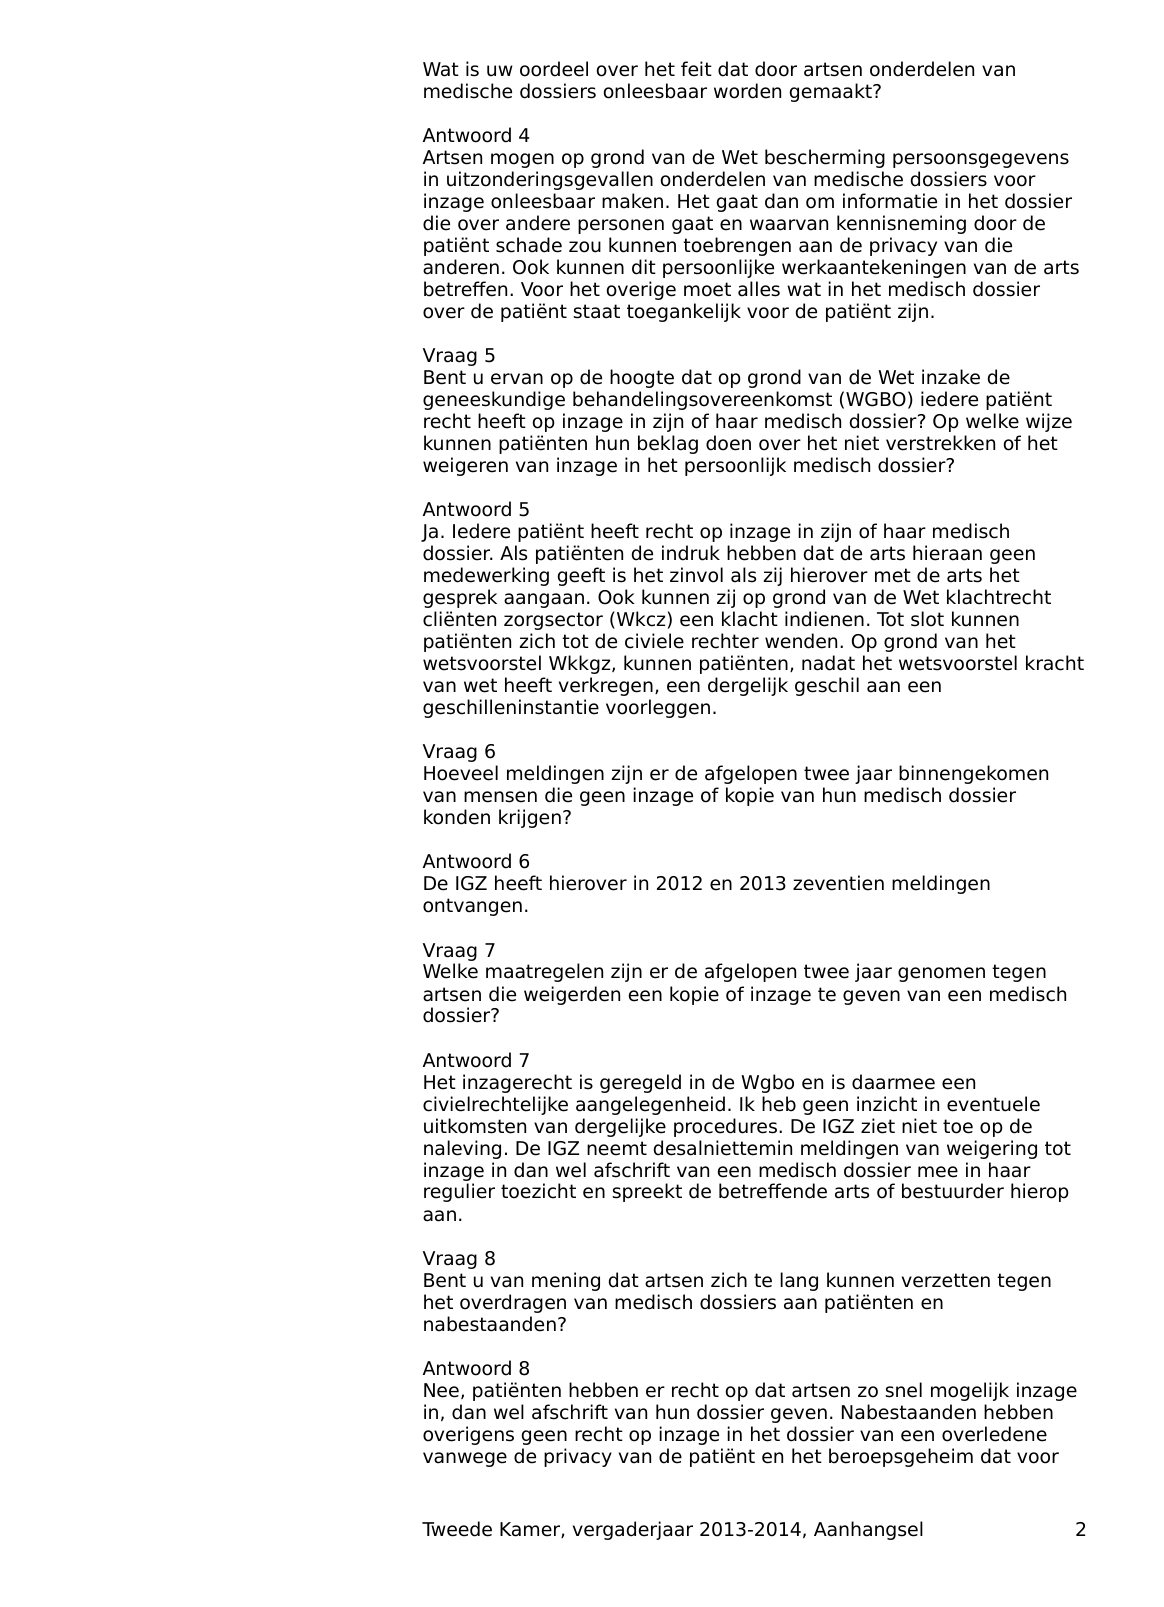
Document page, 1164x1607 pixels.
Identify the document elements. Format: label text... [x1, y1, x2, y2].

text Vraag 7 [422, 939, 1087, 961]
text Antwoord 6 [422, 851, 1087, 873]
text Vraag 8 [422, 1248, 1087, 1269]
text Antwoord 8 [422, 1358, 1087, 1380]
text Artsen mogen op grond van de Wet bescherming persoonsgegevens in uitzonderingsgevallen onderdelen van medische dossiers voor inzage onleesbaar maken. Het gaat dan om informatie in het dossier die over andere personen gaat en waarvan kennisneming door de patiënt schade zou kunnen toebrengen aan de privacy van die anderen. Ook kunnen dit persoonlijke werkaantekeningen van de arts betreffen. Voor het overige moet alles wat in het medisch dossier over de patiënt staat toegankelijk voor de patiënt zijn. [422, 147, 1087, 323]
text Wat is uw oordeel over het feit dat door artsen onderdelen van medische dossiers onleesbaar worden gemaakt? [422, 59, 1087, 103]
text Ja. Iedere patiënt heeft recht op inzage in zijn of haar medisch dossier. Als patiënten de indruk hebben dat de arts hieraan geen medewerking geeft is het zinvol als zij hierover met de arts het gesprek aangaan. Ook kunnen zij op grond van de Wet klachtrecht cliënten zorgsector (Wkcz) een klacht indienen. Tot slot kunnen patiënten zich tot de civiele rechter wenden. Op grond van het wetsvoorstel Wkkgz, kunnen patiënten, nadat het wetsvoorstel kracht van wet heeft verkregen, een dergelijk geschil aan een geschilleninstantie voorleggen. [422, 521, 1087, 719]
text Vraag 5 [422, 345, 1087, 367]
text Bent u van mening dat artsen zich te lang kunnen verzetten tegen het overdragen van medisch dossiers aan patiënten en nabestaanden? [422, 1269, 1087, 1336]
text Bent u ervan op de hoogte dat op grond van de Wet inzake de geneeskundige behandelingsovereenkomst (WGBO) iedere patiënt recht heeft op inzage in zijn of haar medisch dossier? Op welke wijze kunnen patiënten hun beklag doen over het niet verstrekken of het weigeren van inzage in het persoonlijk medisch dossier? [422, 367, 1087, 477]
text Hoeveel meldingen zijn er de afgelopen twee jaar binnengekomen van mensen die geen inzage of kopie van hun medisch dossier konden krijgen? [422, 763, 1087, 829]
text Antwoord 5 [422, 499, 1087, 521]
text Antwoord 7 [422, 1049, 1087, 1072]
text Vraag 6 [422, 741, 1087, 763]
text Nee, patiënten hebben er recht op dat artsen zo snel mogelijk inzage in, dan wel afschrift van hun dossier geven. Nabestaanden hebben overigens geen recht op inzage in het dossier van een overledene vanwege de privacy van de patiënt en het beroepsgeheim dat voor [422, 1380, 1087, 1468]
text Antwoord 4 [422, 125, 1087, 147]
text Het inzagerecht is geregeld in de Wgbo en is daarmee een civielrechtelijke aangelegenheid. Ik heb geen inzicht in eventuele uitkomsten van dergelijke procedures. De IGZ ziet niet toe op de naleving. De IGZ neemt desalniettemin meldingen van weigering tot inzage in dan wel afschrift van een medisch dossier mee in haar regulier toezicht en spreekt de betreffende arts of bestuurder hierop aan. [422, 1072, 1087, 1225]
text Welke maatregelen zijn er de afgelopen twee jaar genomen tegen artsen die weigerden een kopie of inzage te geven van een medisch dossier? [422, 961, 1087, 1027]
text De IGZ heeft hierover in 2012 en 2013 zeventien meldingen ontvangen. [422, 873, 1087, 917]
